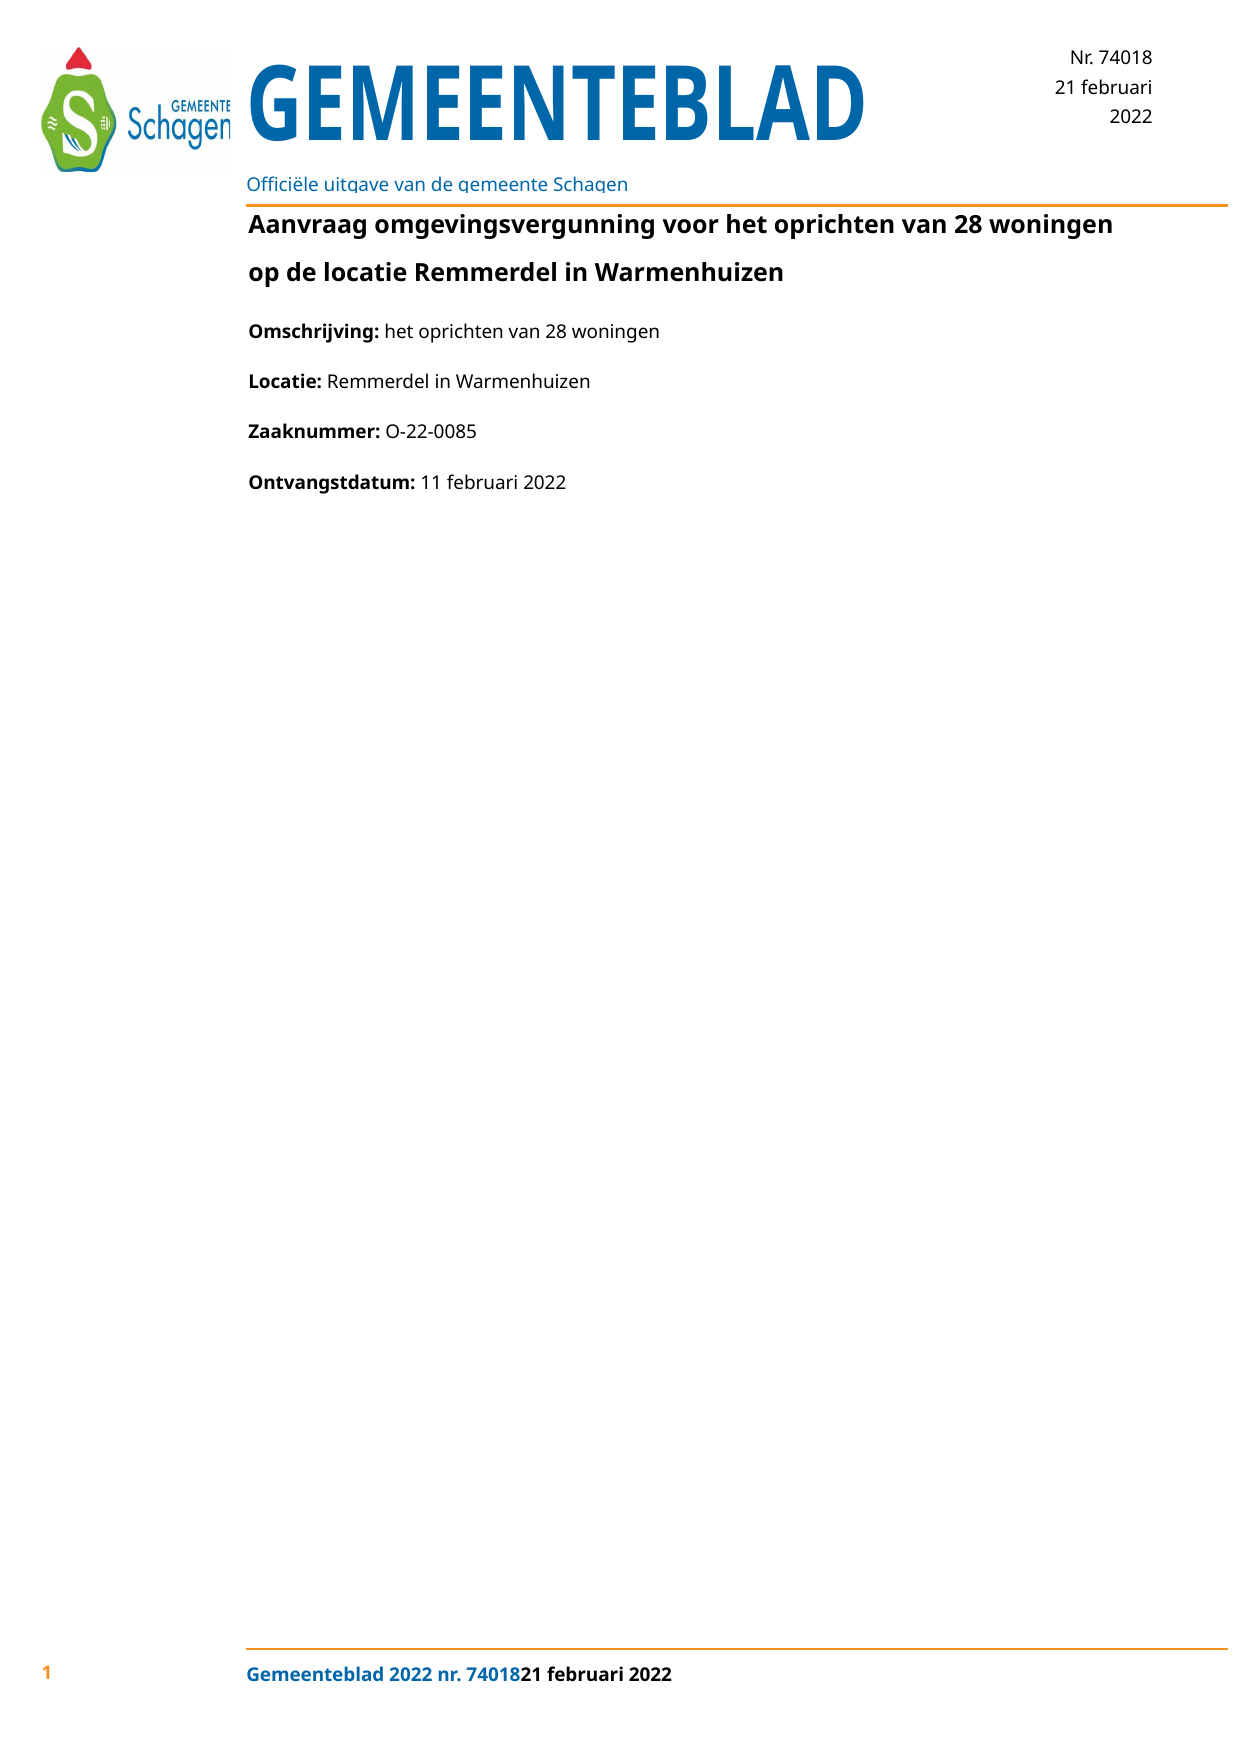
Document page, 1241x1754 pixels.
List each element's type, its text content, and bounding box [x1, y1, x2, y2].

text Ontvangstdatum: 11 februari 2022 [248, 469, 1152, 495]
text Aanvraag omgevingsvergunning voor het oprichten van 28 woningen op de locatie Remmerdel in Warmenhuizen [248, 207, 1152, 288]
text Omschrijving: het oprichten van 28 woningen [248, 318, 1152, 344]
picture [41, 47, 231, 172]
text Zaaknummer: O-22-0085 [248, 419, 1152, 444]
text Locatie: Remmerdel in Warmenhuizen [248, 368, 1152, 394]
